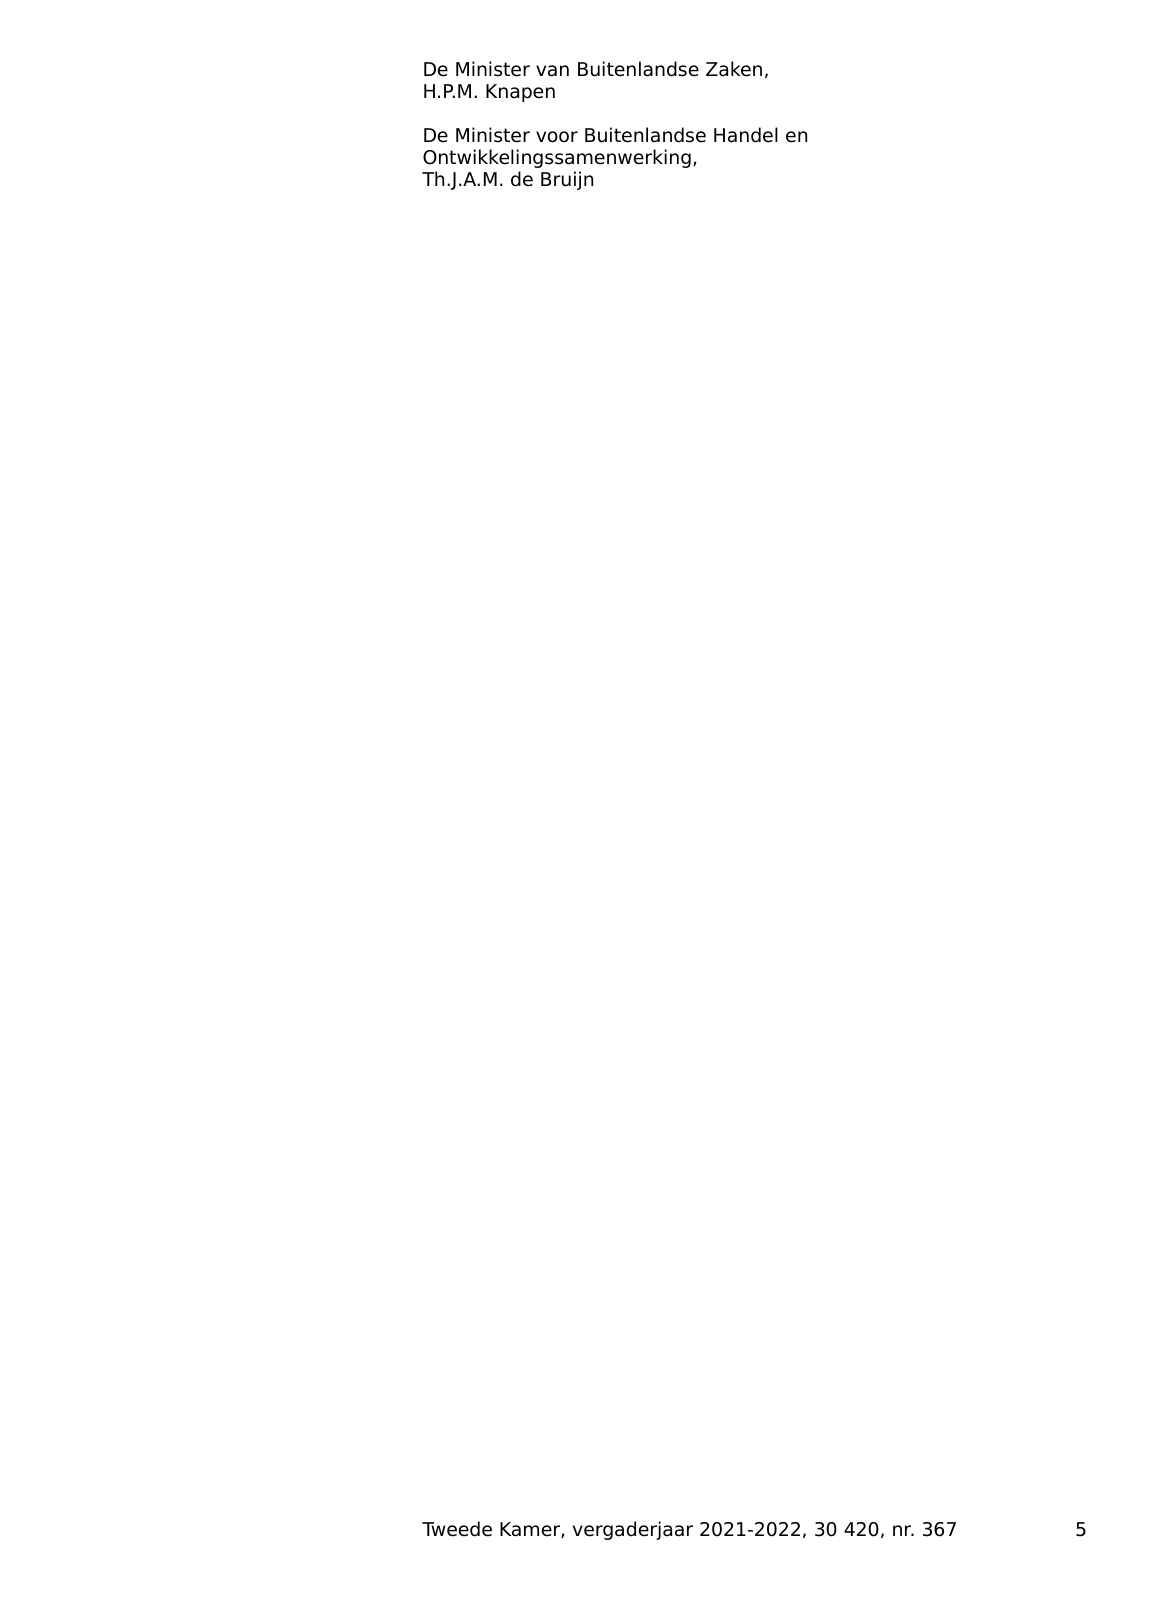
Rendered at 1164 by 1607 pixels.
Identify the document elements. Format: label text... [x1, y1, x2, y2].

text De Minister voor Buitenlandse Handel en Ontwikkelingssamenwerking, Th.J.A.M. de Bruijn [422, 125, 1087, 191]
text De Minister van Buitenlandse Zaken, H.P.M. Knapen [422, 59, 1087, 103]
